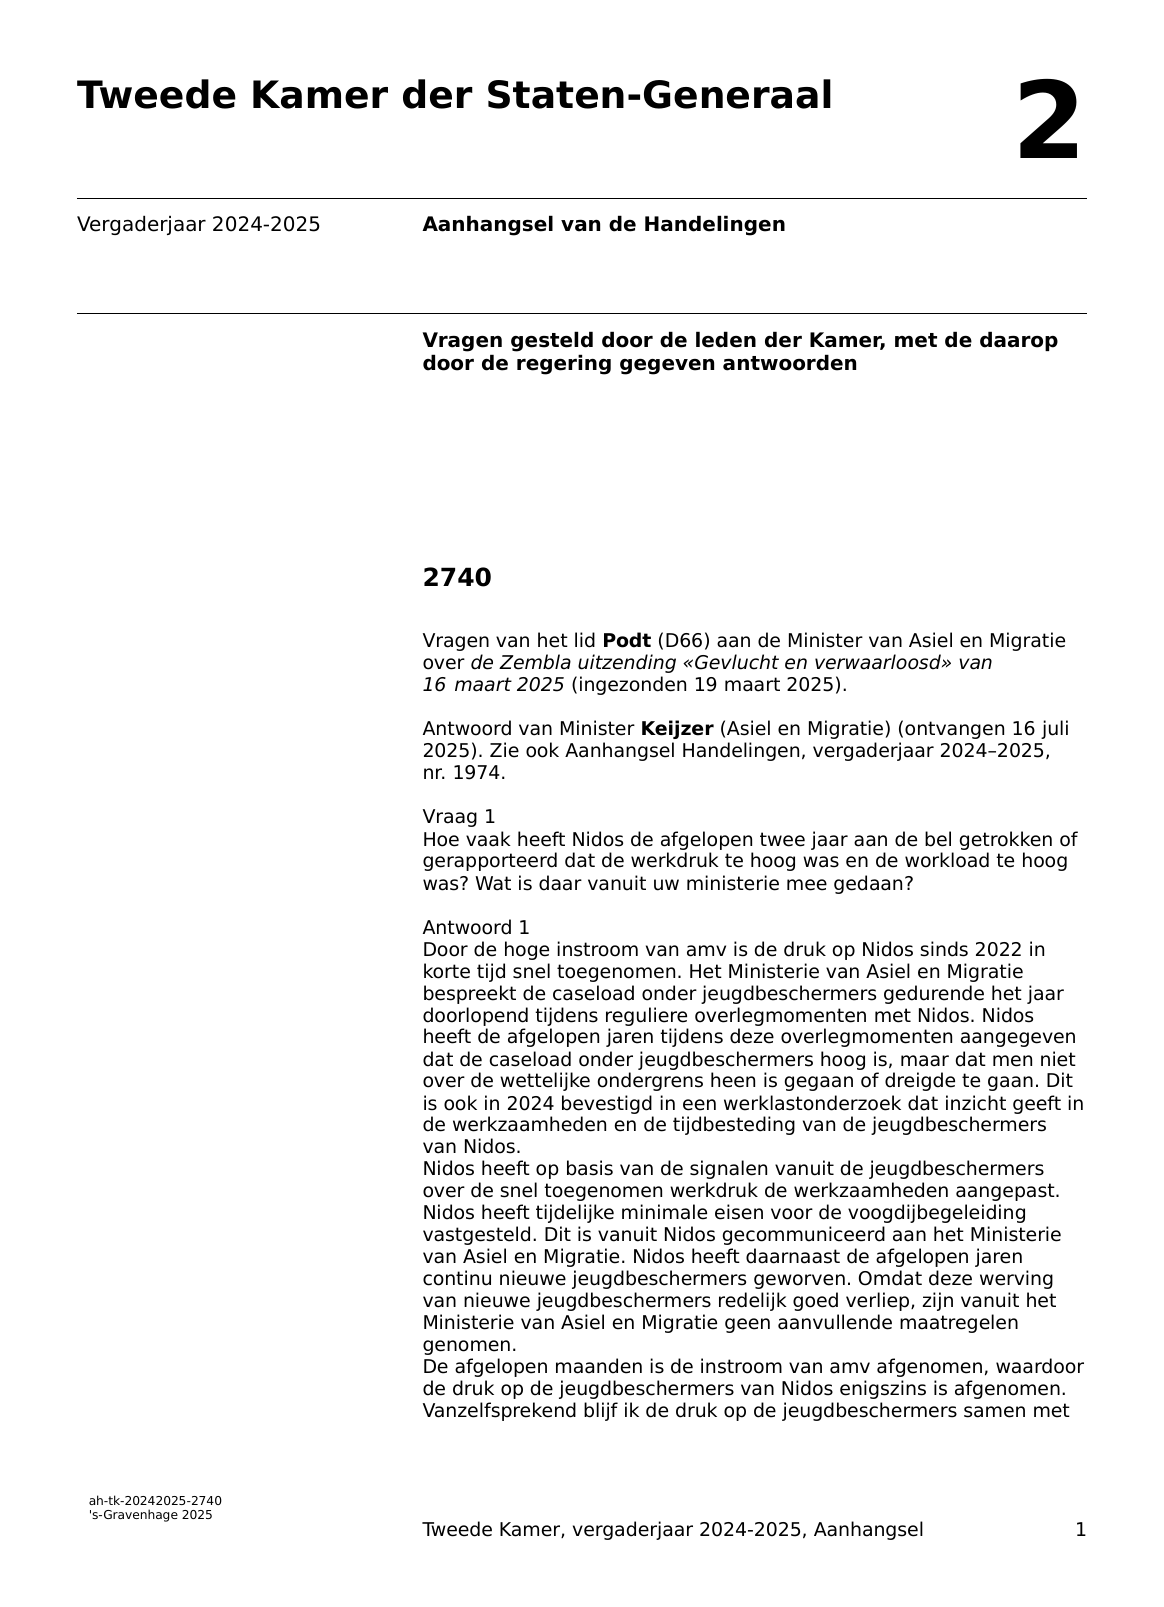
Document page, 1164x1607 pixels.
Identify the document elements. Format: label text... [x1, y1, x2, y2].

table_header Tweede Kamer der Staten-Generaal [77, 59, 886, 198]
table_cell Vergaderjaar 2024-2025 [77, 199, 422, 313]
text Vragen van het lid Podt (D66) aan de Minister van Asiel en Migratie over de Zembla uitzending «Gevlucht en verwaarloosd» van 16 maart 2025 (ingezonden 19 maart 2025). [422, 630, 1087, 696]
text 's-Gravenhage 2025 [88, 1508, 323, 1522]
text Door de hoge instroom van amv is de druk op Nidos sinds 2022 in korte tijd snel toegenomen. Het Ministerie van Asiel en Migratie bespreekt de caseload onder jeugdbeschermers gedurende het jaar doorlopend tijdens reguliere overlegmomenten met Nidos. Nidos heeft de afgelopen jaren tijdens deze overlegmomenten aangegeven dat de caseload onder jeugdbeschermers hoog is, maar dat men niet over de wettelijke ondergrens heen is gegaan of dreigde te gaan. Dit is ook in 2024 bevestigd in een werklastonderzoek dat inzicht geeft in de werkzaamheden en de tijdbesteding van de jeugdbeschermers van Nidos. [422, 938, 1087, 1158]
text Antwoord van Minister Keijzer (Asiel en Migratie) (ontvangen 16 juli 2025). Zie ook Aanhangsel Handelingen, vergaderjaar 2024–2025, nr. 1974. [422, 718, 1087, 784]
text Antwoord 1 [422, 917, 1087, 938]
text De afgelopen maanden is de instroom van amv afgenomen, waardoor de druk op de jeugdbeschermers van Nidos enigszins is afgenomen. Vanzelfsprekend blijf ik de druk op de jeugdbeschermers samen met [422, 1356, 1087, 1422]
text 2740 [422, 563, 1087, 592]
table_cell Aanhangsel van de Handelingen [422, 199, 1087, 313]
text Hoe vaak heeft Nidos de afgelopen twee jaar aan de bel getrokken of gerapporteerd dat de werkdruk te hoog was en de workload te hoog was? Wat is daar vanuit uw ministerie mee gedaan? [422, 828, 1087, 894]
table_header 2 [886, 59, 1087, 198]
text Nidos heeft op basis van de signalen vanuit de jeugdbeschermers over de snel toegenomen werkdruk de werkzaamheden aangepast. Nidos heeft tijdelijke minimale eisen voor de voogdijbegeleiding vastgesteld. Dit is vanuit Nidos gecommuniceerd aan het Ministerie van Asiel en Migratie. Nidos heeft daarnaast de afgelopen jaren continu nieuwe jeugdbeschermers geworven. Omdat deze werving van nieuwe jeugdbeschermers redelijk goed verliep, zijn vanuit het Ministerie van Asiel en Migratie geen aanvullende maatregelen genomen. [422, 1158, 1087, 1356]
text ah-tk-20242025-2740 [88, 1494, 323, 1508]
text Vraag 1 [422, 806, 1087, 828]
table_cell [77, 314, 422, 375]
table_cell Vragen gesteld door de leden der Kamer, met de daarop door de regering gegeven antwoorden [422, 314, 1087, 375]
